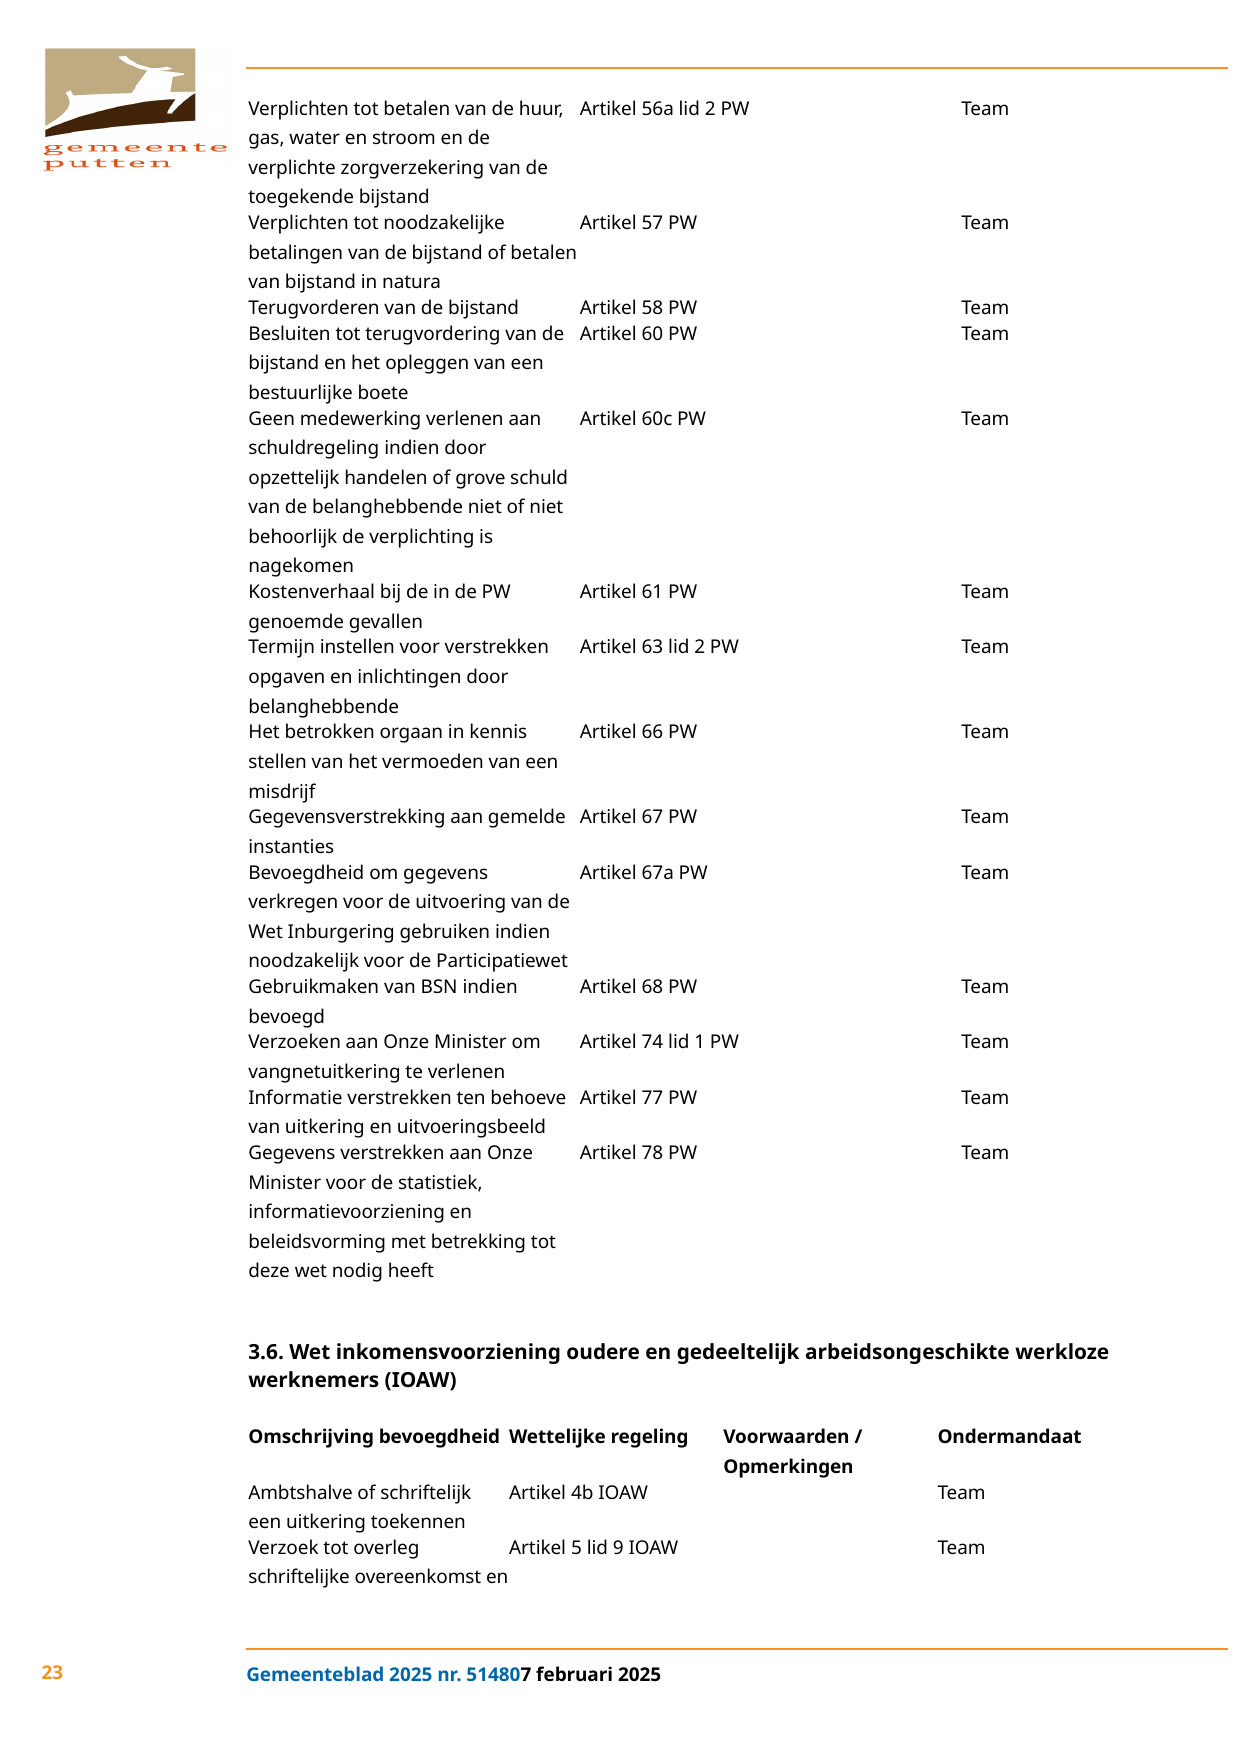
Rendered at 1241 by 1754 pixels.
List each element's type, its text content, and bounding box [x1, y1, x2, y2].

table_cell Artikel 63 lid 2 PW [580, 634, 770, 719]
table_cell Artikel 60 PW [580, 320, 770, 405]
table_cell [770, 294, 961, 320]
table_cell [770, 95, 961, 209]
table_cell Team [961, 1084, 1152, 1139]
table_cell Team [961, 1029, 1152, 1084]
table_cell Team [961, 405, 1152, 578]
table_cell [770, 405, 961, 578]
table_cell [770, 973, 961, 1029]
table_cell [723, 1534, 937, 1589]
table_cell [770, 1139, 961, 1283]
table_header Omschrijving bevoegdheid [248, 1424, 509, 1479]
table_cell [770, 634, 961, 719]
table_cell Verzoeken aan Onze Minister om vangnetuitkering te verlenen [248, 1029, 579, 1084]
table_cell Team [937, 1479, 1152, 1534]
table_cell Geen medewerking verlenen aan schuldregeling indien door opzettelijk handelen of grove schuld van de belanghebbende niet of niet behoorlijk de verplichting is nagekomen [248, 405, 579, 578]
table_cell Artikel 67 PW [580, 804, 770, 859]
table_cell [770, 859, 961, 973]
table_cell [770, 804, 961, 859]
table_cell [770, 209, 961, 294]
table_cell [770, 1084, 961, 1139]
table_cell Gebruikmaken van BSN indien bevoegd [248, 973, 579, 1029]
table_cell Artikel 58 PW [580, 294, 770, 320]
table_cell [770, 1029, 961, 1084]
table_cell Team [961, 719, 1152, 803]
text 3.6. Wet inkomensvoorziening oudere en gedeeltelijk arbeidsongeschikte werkloze werknemers (IOAW) [248, 1337, 1152, 1394]
table_cell Team [961, 973, 1152, 1029]
table_cell Verzoek tot overleg schriftelijke overeenkomst en [248, 1534, 509, 1589]
table_cell Team [961, 579, 1152, 634]
table_cell Verplichten tot betalen van de huur, gas, water en stroom en de verplichte zorgverzekering van de toegekende bijstand [248, 95, 579, 209]
table_cell Artikel 67a PW [580, 859, 770, 973]
table_cell Team [961, 1139, 1152, 1283]
table_cell Team [961, 320, 1152, 405]
table_cell Artikel 74 lid 1 PW [580, 1029, 770, 1084]
table_cell Kostenverhaal bij de in de PW genoemde gevallen [248, 579, 579, 634]
table_cell Gegevensverstrekking aan gemelde instanties [248, 804, 579, 859]
table_cell Verplichten tot noodzakelijke betalingen van de bijstand of betalen van bijstand in natura [248, 209, 579, 294]
table_header Voorwaarden / Opmerkingen [723, 1424, 937, 1479]
table_cell Bevoegdheid om gegevens verkregen voor de uitvoering van de Wet Inburgering gebruiken indien noodzakelijk voor de Participatiewet [248, 859, 579, 973]
table_cell Artikel 66 PW [580, 719, 770, 803]
table_cell Team [961, 804, 1152, 859]
table_header Ondermandaat [937, 1424, 1152, 1479]
table_header Wettelijke regeling [509, 1424, 723, 1479]
table_cell Terugvorderen van de bijstand [248, 294, 579, 320]
table_cell [770, 579, 961, 634]
table_cell [770, 320, 961, 405]
table_cell Team [961, 294, 1152, 320]
table_cell Artikel 5 lid 9 IOAW [509, 1534, 723, 1589]
table_cell Team [937, 1534, 1152, 1589]
table_cell Artikel 61 PW [580, 579, 770, 634]
table_cell Artikel 4b IOAW [509, 1479, 723, 1534]
table_cell Ambtshalve of schriftelijk een uitkering toekennen [248, 1479, 509, 1534]
table_cell Termijn instellen voor verstrekken opgaven en inlichtingen door belanghebbende [248, 634, 579, 719]
table_cell Artikel 60c PW [580, 405, 770, 578]
table_cell Artikel 77 PW [580, 1084, 770, 1139]
table_cell Het betrokken orgaan in kennis stellen van het vermoeden van een misdrijf [248, 719, 579, 803]
table_cell [723, 1479, 937, 1534]
table_cell Artikel 56a lid 2 PW [580, 95, 770, 209]
table_cell Team [961, 95, 1152, 209]
table_cell Team [961, 209, 1152, 294]
table_cell [770, 719, 961, 803]
table_cell Gegevens verstrekken aan Onze Minister voor de statistiek, informatievoorziening en beleidsvorming met betrekking tot deze wet nodig heeft [248, 1139, 579, 1283]
table_cell Artikel 68 PW [580, 973, 770, 1029]
table_cell Artikel 78 PW [580, 1139, 770, 1283]
picture [41, 47, 231, 172]
table_cell Team [961, 634, 1152, 719]
table_cell Artikel 57 PW [580, 209, 770, 294]
table_cell Team [961, 859, 1152, 973]
table_cell Besluiten tot terugvordering van de bijstand en het opleggen van een bestuurlijke boete [248, 320, 579, 405]
table_cell Informatie verstrekken ten behoeve van uitkering en uitvoeringsbeeld [248, 1084, 579, 1139]
